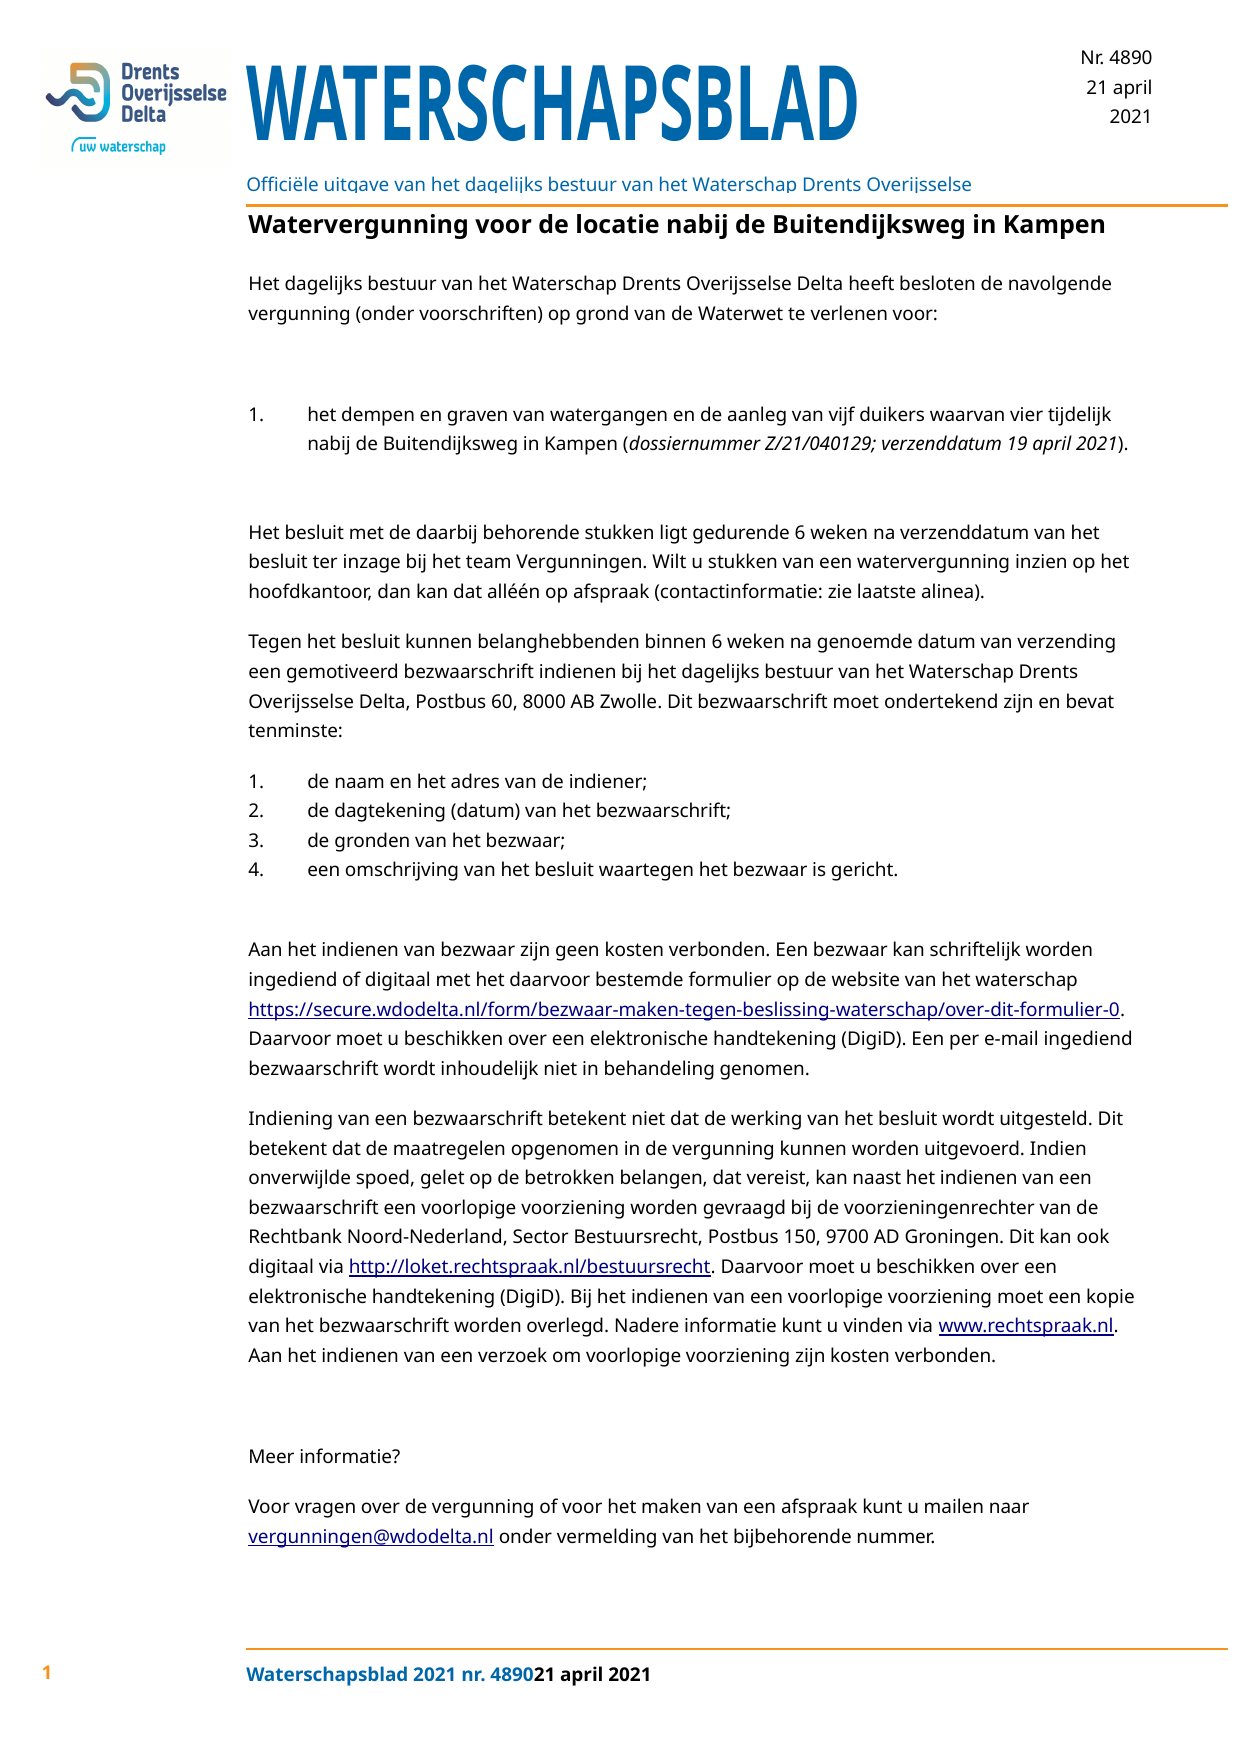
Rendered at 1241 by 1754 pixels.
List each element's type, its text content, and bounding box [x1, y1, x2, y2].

text Voor vragen over de vergunning of voor het maken van een afspraak kunt u mailen naar vergunningen@wdodelta.nl onder vermelding van het bijbehorende nummer. [248, 1493, 1152, 1548]
text Meer informatie? [248, 1443, 1152, 1468]
text Het dagelijks bestuur van het Waterschap Drents Overijsselse Delta heeft besloten de navolgende vergunning (onder voorschriften) op grond van de Waterwet te verlenen voor: [248, 270, 1152, 326]
text Het besluit met de daarbij behorende stukken ligt gedurende 6 weken na verzenddatum van het besluit ter inzage bij het team Vergunningen. Wilt u stukken van een watervergunning inzien op het hoofdkantoor, dan kan dat alléén op afspraak (contactinformatie: zie laatste alinea). [248, 519, 1152, 604]
list een omschrijving van het besluit waartegen het bezwaar is gericht. [248, 857, 1152, 882]
text Watervergunning voor de locatie nabij de Buitendijksweg in Kampen [248, 207, 1152, 241]
text Indiening van een bezwaarschrift betekent niet dat de werking van het besluit wordt uitgesteld. Dit betekent dat de maatregelen opgenomen in de vergunning kunnen worden uitgevoerd. Indien onverwijlde spoed, gelet op de betrokken belangen, dat vereist, kan naast het indienen van een bezwaarschrift een voorlopige voorziening worden gevraagd bij de voorzieningenrechter van de Rechtbank Noord-Nederland, Sector Bestuursrecht, Postbus 150, 9700 AD Groningen. Dit kan ook digitaal via http://loket.rechtspraak.nl/bestuursrecht. Daarvoor moet u beschikken over een elektronische handtekening (DigiD). Bij het indienen van een voorlopige voorziening moet een kopie van het bezwaarschrift worden overlegd. Nadere informatie kunt u vinden via www.rechtspraak.nl. Aan het indienen van een verzoek om voorlopige voorziening zijn kosten verbonden. [248, 1105, 1152, 1368]
list het dempen en graven van watergangen en de aanleg van vijf duikers waarvan vier tijdelijk nabij de Buitendijksweg in Kampen (dossiernummer Z/21/040129; verzenddatum 19 april 2021). [248, 401, 1152, 456]
text Aan het indienen van bezwaar zijn geen kosten verbonden. Een bezwaar kan schriftelijk worden ingediend of digitaal met het daarvoor bestemde formulier op de website van het waterschap https://secure.wdodelta.nl/form/bezwaar-maken-tegen-beslissing-waterschap/over-dit-formulier-0. Daarvoor moet u beschikken over een elektronische handtekening (DigiD). Een per e-mail ingediend bezwaarschrift wordt inhoudelijk niet in behandeling genomen. [248, 937, 1152, 1081]
list de naam en het adres van de indiener; [248, 768, 1152, 793]
list de dagtekening (datum) van het bezwaarschrift; [248, 797, 1152, 823]
list de gronden van het bezwaar; [248, 827, 1152, 853]
picture [41, 47, 231, 172]
text Tegen het besluit kunnen belanghebbenden binnen 6 weken na genoemde datum van verzending een gemotiveerd bezwaarschrift indienen bij het dagelijks bestuur van het Waterschap Drents Overijsselse Delta, Postbus 60, 8000 AB Zwolle. Dit bezwaarschrift moet ondertekend zijn en bevat tenminste: [248, 629, 1152, 743]
